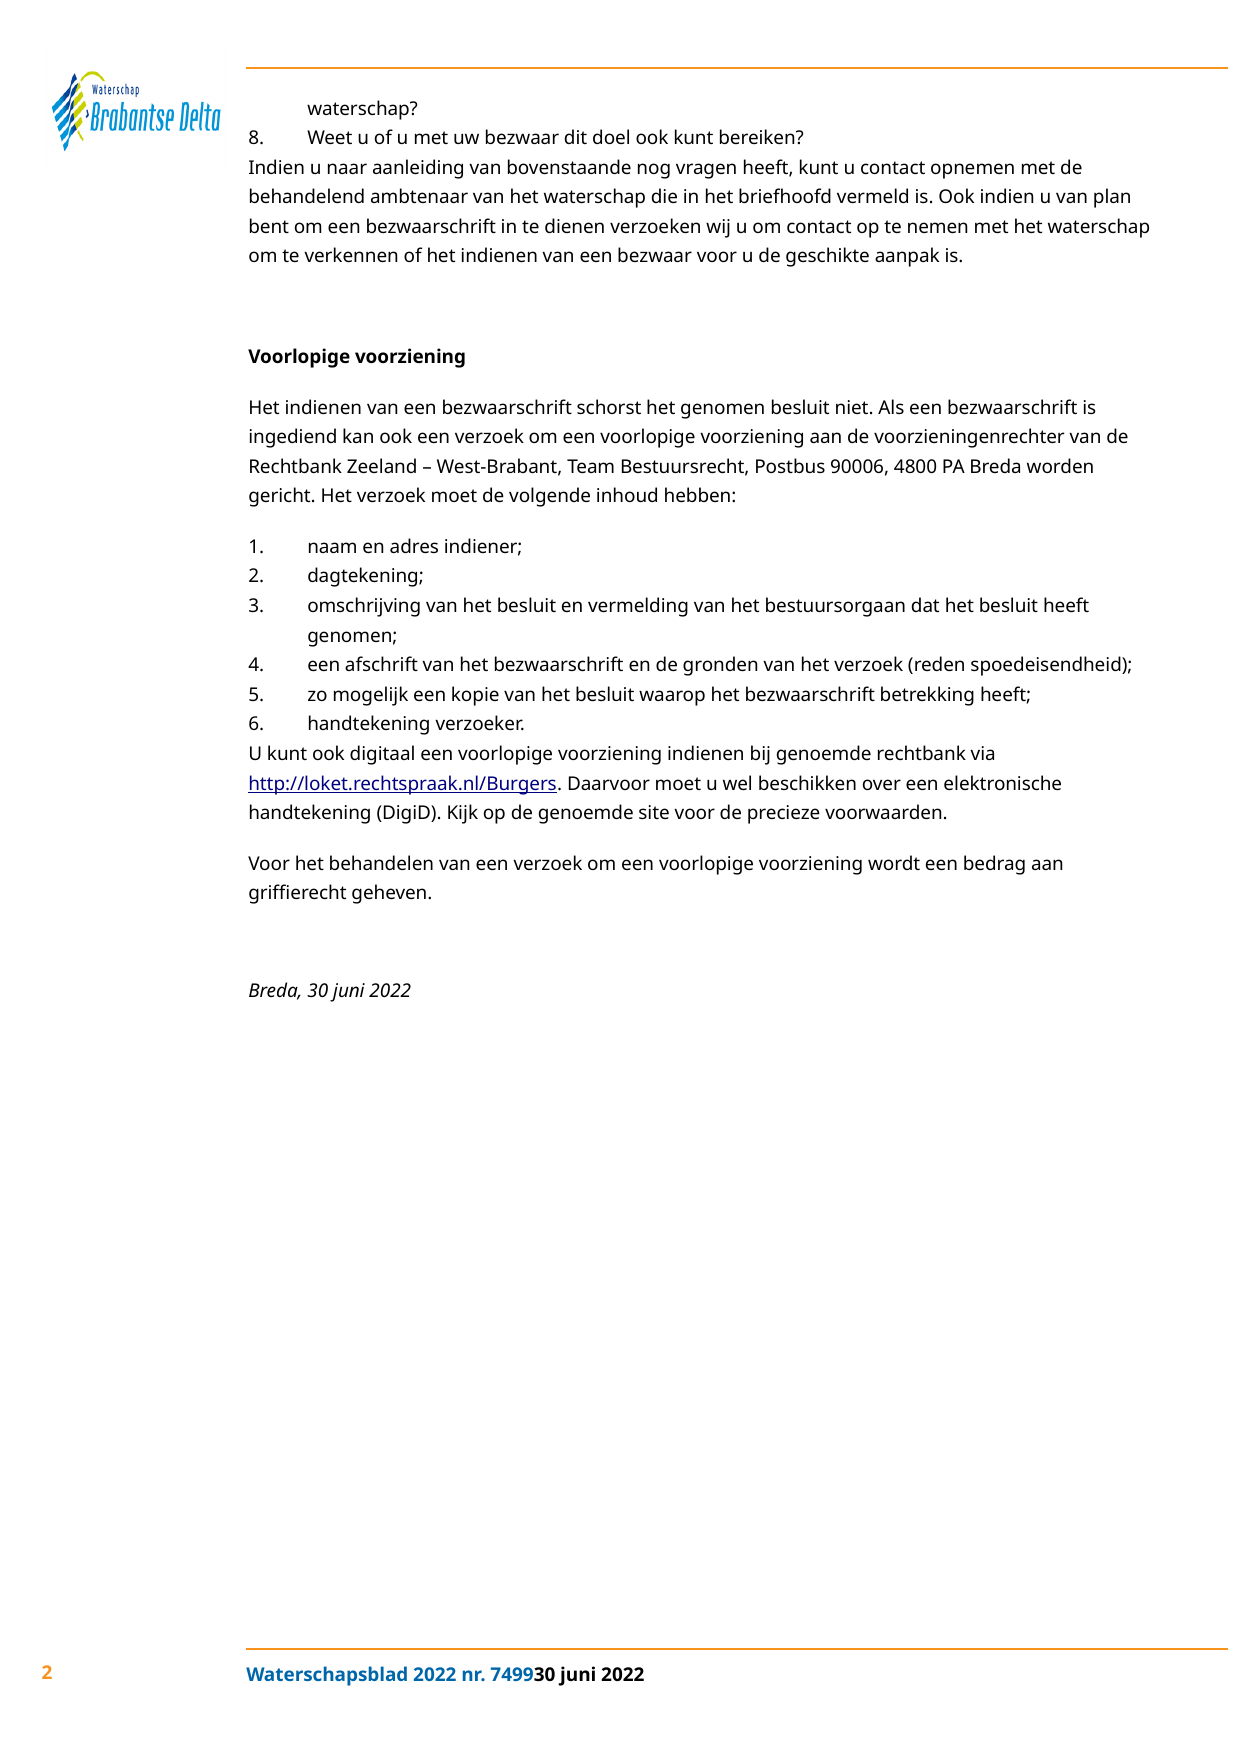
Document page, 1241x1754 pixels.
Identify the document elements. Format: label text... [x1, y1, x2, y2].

list Weet u of u met uw bezwaar dit doel ook kunt bereiken? [248, 124, 1152, 150]
list naam en adres indiener; [248, 533, 1152, 559]
text Indien u naar aanleiding van bovenstaande nog vragen heeft, kunt u contact opnemen met de behandelend ambtenaar van het waterschap die in het briefhoofd vermeld is. Ook indien u van plan bent om een bezwaarschrift in te dienen verzoeken wij u om contact op te nemen met het waterschap om te verkennen of het indienen van een bezwaar voor u de geschikte aanpak is. [248, 154, 1152, 268]
text U kunt ook digitaal een voorlopige voorziening indienen bij genoemde rechtbank via http://loket.rechtspraak.nl/Burgers. Daarvoor moet u wel beschikken over een elektronische handtekening (DigiD). Kijk op de genoemde site voor de precieze voorwaarden. [248, 740, 1152, 825]
text Het indienen van een bezwaarschrift schorst het genomen besluit niet. Als een bezwaarschrift is ingediend kan ook een verzoek om een voorlopige voorziening aan de voorzieningenrechter van de Rechtbank Zeeland – West-Brabant, Team Bestuursrecht, Postbus 90006, 4800 PA Breda worden gericht. Het verzoek moet de volgende inhoud hebben: [248, 394, 1152, 508]
picture [41, 47, 231, 172]
list waterschap? [248, 95, 1152, 121]
text Breda, 30 juni 2022 [248, 978, 1152, 1003]
list dagtekening; [248, 563, 1152, 588]
list zo mogelijk een kopie van het besluit waarop het bezwaarschrift betrekking heeft; [248, 681, 1152, 707]
text Voor het behandelen van een verzoek om een voorlopige voorziening wordt een bedrag aan griffierecht geheven. [248, 850, 1152, 905]
list omschrijving van het besluit en vermelding van het bestuursorgaan dat het besluit heeft genomen; [248, 592, 1152, 648]
text Voorlopige voorziening [248, 343, 1152, 369]
list een afschrift van het bezwaarschrift en de gronden van het verzoek (reden spoedeisendheid); [248, 651, 1152, 677]
list handtekening verzoeker. [248, 711, 1152, 736]
